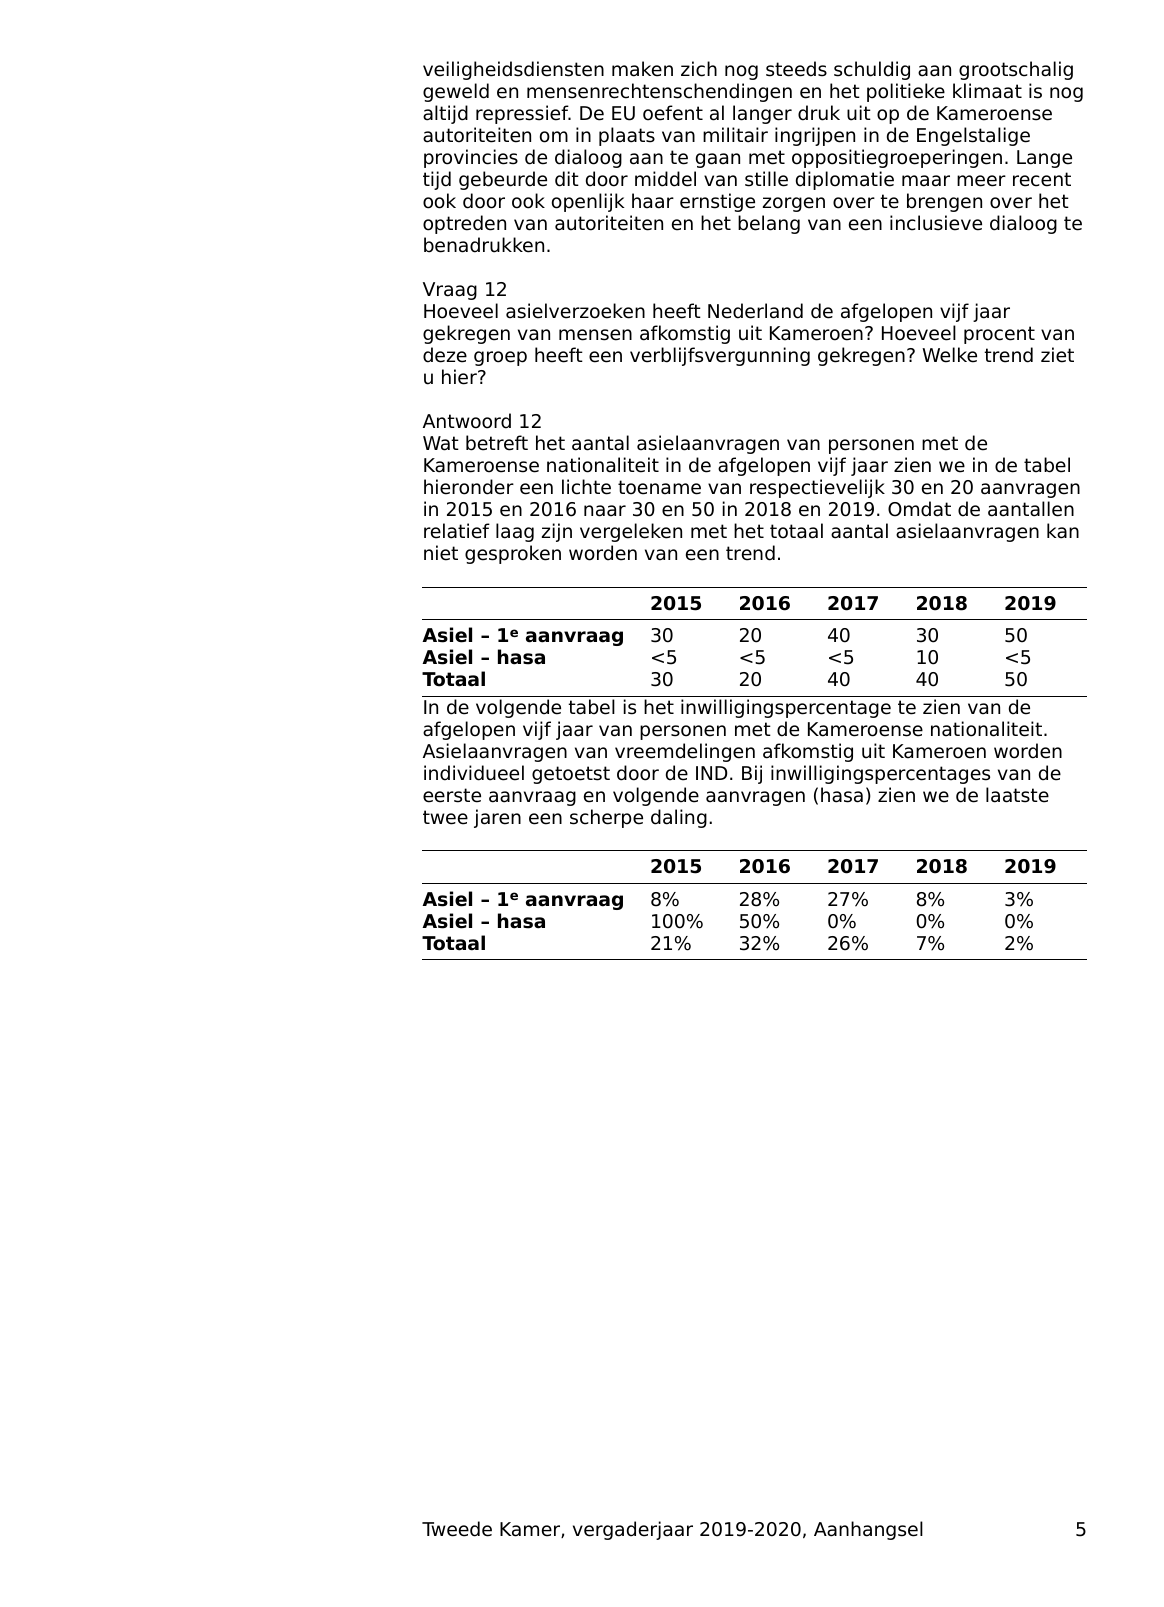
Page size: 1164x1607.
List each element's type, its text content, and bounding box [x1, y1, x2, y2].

table_cell 27% [821, 884, 909, 911]
table_cell 0% [910, 911, 998, 932]
table_cell 0% [998, 911, 1087, 932]
table_header [422, 851, 644, 883]
table_cell 30 [644, 669, 732, 696]
text veiligheidsdiensten maken zich nog steeds schuldig aan grootschalig geweld en mensenrechtenschendingen en het politieke klimaat is nog altijd repressief. De EU oefent al langer druk uit op de Kameroense autoriteiten om in plaats van militair ingrijpen in de Engelstalige provincies de dialoog aan te gaan met oppositiegroeperingen. Lange tijd gebeurde dit door middel van stille diplomatie maar meer recent ook door ook openlijk haar ernstige zorgen over te brengen over het optreden van autoriteiten en het belang van een inclusieve dialoog te benadrukken. [422, 59, 1087, 257]
table_cell Asiel – hasa [422, 911, 644, 932]
table_cell Asiel – 1e aanvraag [422, 620, 644, 647]
table_cell 30 [910, 620, 998, 647]
table_header [422, 588, 644, 619]
table_cell <5 [644, 647, 732, 669]
table_cell Asiel – hasa [422, 647, 644, 669]
table_cell 21% [644, 933, 732, 959]
table_cell 20 [732, 620, 821, 647]
table_cell 8% [644, 884, 732, 911]
table_cell Totaal [422, 669, 644, 696]
table_cell 40 [821, 669, 909, 696]
table_header 2015 [644, 588, 732, 619]
table_cell 50 [998, 620, 1087, 647]
table_header 2018 [910, 851, 998, 883]
text Wat betreft het aantal asielaanvragen van personen met de Kameroense nationaliteit in de afgelopen vijf jaar zien we in de tabel hieronder een lichte toename van respectievelijk 30 en 20 aanvragen in 2015 en 2016 naar 30 en 50 in 2018 en 2019. Omdat de aantallen relatief laag zijn vergeleken met het totaal aantal asielaanvragen kan niet gesproken worden van een trend. [422, 433, 1087, 565]
table_header 2017 [821, 851, 909, 883]
table_header 2016 [732, 851, 821, 883]
table_cell <5 [821, 647, 909, 669]
table_cell 30 [644, 620, 732, 647]
table_cell Asiel – 1e aanvraag [422, 884, 644, 911]
table_header 2017 [821, 588, 909, 619]
table_cell <5 [732, 647, 821, 669]
table_cell 100% [644, 911, 732, 932]
table_cell 3% [998, 884, 1087, 911]
table_cell 0% [821, 911, 909, 932]
table_cell 40 [910, 669, 998, 696]
table_cell Totaal [422, 933, 644, 959]
table_cell 26% [821, 933, 909, 959]
text Antwoord 12 [422, 411, 1087, 433]
table_header 2016 [732, 588, 821, 619]
table_header 2018 [910, 588, 998, 619]
table_cell 2% [998, 933, 1087, 959]
table_cell 10 [910, 647, 998, 669]
table_cell 50 [998, 669, 1087, 696]
table_header 2019 [998, 588, 1087, 619]
table_cell 8% [910, 884, 998, 911]
table_cell 32% [732, 933, 821, 959]
table_cell 20 [732, 669, 821, 696]
table_header 2015 [644, 851, 732, 883]
text In de volgende tabel is het inwilligingspercentage te zien van de afgelopen vijf jaar van personen met de Kameroense nationaliteit. Asielaanvragen van vreemdelingen afkomstig uit Kameroen worden individueel getoetst door de IND. Bij inwilligingspercentages van de eerste aanvraag en volgende aanvragen (hasa) zien we de laatste twee jaren een scherpe daling. [422, 697, 1087, 828]
table_header 2019 [998, 851, 1087, 883]
table_cell <5 [998, 647, 1087, 669]
table_cell 50% [732, 911, 821, 932]
table_cell 40 [821, 620, 909, 647]
text Vraag 12 [422, 279, 1087, 301]
table_cell 28% [732, 884, 821, 911]
text Hoeveel asielverzoeken heeft Nederland de afgelopen vijf jaar gekregen van mensen afkomstig uit Kameroen? Hoeveel procent van deze groep heeft een verblijfsvergunning gekregen? Welke trend ziet u hier? [422, 301, 1087, 389]
table_cell 7% [910, 933, 998, 959]
